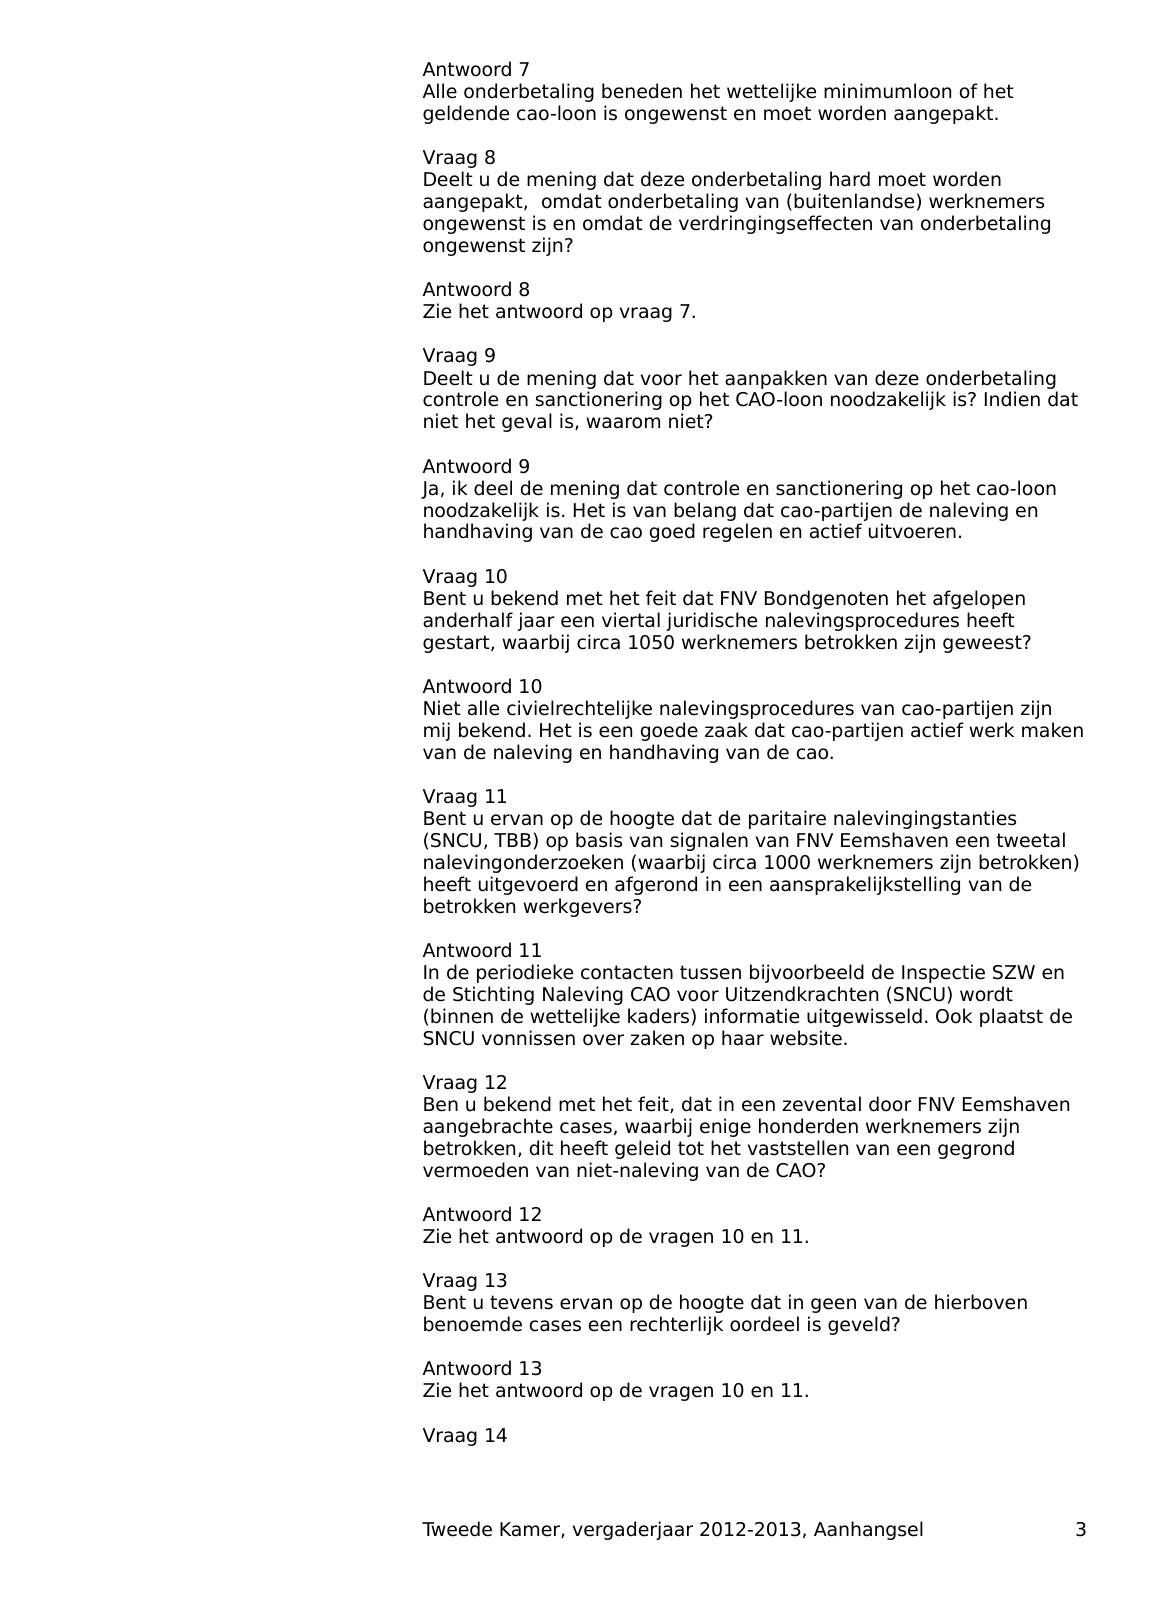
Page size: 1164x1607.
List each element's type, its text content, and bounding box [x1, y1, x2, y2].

text Antwoord 9 [422, 456, 1087, 477]
text Vraag 12 [422, 1072, 1087, 1094]
text Vraag 10 [422, 566, 1087, 588]
text Vraag 14 [422, 1424, 1087, 1446]
text Alle onderbetaling beneden het wettelijke minimumloon of het geldende cao-loon is ongewenst en moet worden aangepakt. [422, 81, 1087, 125]
text Antwoord 10 [422, 676, 1087, 698]
text Antwoord 8 [422, 279, 1087, 301]
text Vraag 11 [422, 786, 1087, 808]
text Deelt u de mening dat voor het aanpakken van deze onderbetaling controle en sanctionering op het CAO-loon noodzakelijk is? Indien dat niet het geval is, waarom niet? [422, 367, 1087, 433]
text Deelt u de mening dat deze onderbetaling hard moet worden aangepakt, omdat onderbetaling van (buitenlandse) werknemers ongewenst is en omdat de verdringingseffecten van onderbetaling ongewenst zijn? [422, 169, 1087, 257]
text Zie het antwoord op vraag 7. [422, 301, 1087, 323]
text Bent u tevens ervan op de hoogte dat in geen van de hierboven benoemde cases een rechterlijk oordeel is geveld? [422, 1292, 1087, 1336]
text Niet alle civielrechtelijke nalevingsprocedures van cao-partijen zijn mij bekend. Het is een goede zaak dat cao-partijen actief werk maken van de naleving en handhaving van de cao. [422, 698, 1087, 764]
text Vraag 9 [422, 345, 1087, 367]
text Antwoord 7 [422, 59, 1087, 81]
text In de periodieke contacten tussen bijvoorbeeld de Inspectie SZW en de Stichting Naleving CAO voor Uitzendkrachten (SNCU) wordt (binnen de wettelijke kaders) informatie uitgewisseld. Ook plaatst de SNCU vonnissen over zaken op haar website. [422, 962, 1087, 1050]
text Zie het antwoord op de vragen 10 en 11. [422, 1226, 1087, 1248]
text Zie het antwoord op de vragen 10 en 11. [422, 1380, 1087, 1402]
text Ja, ik deel de mening dat controle en sanctionering op het cao-loon noodzakelijk is. Het is van belang dat cao-partijen de naleving en handhaving van de cao goed regelen en actief uitvoeren. [422, 477, 1087, 543]
text Bent u ervan op de hoogte dat de paritaire nalevingingstanties (SNCU, TBB) op basis van signalen van FNV Eemshaven een tweetal nalevingonderzoeken (waarbij circa 1000 werknemers zijn betrokken) heeft uitgevoerd en afgerond in een aansprakelijkstelling van de betrokken werkgevers? [422, 808, 1087, 918]
text Vraag 13 [422, 1270, 1087, 1292]
text Antwoord 12 [422, 1204, 1087, 1226]
text Vraag 8 [422, 147, 1087, 169]
text Bent u bekend met het feit dat FNV Bondgenoten het afgelopen anderhalf jaar een viertal juridische nalevingsprocedures heeft gestart, waarbij circa 1050 werknemers betrokken zijn geweest? [422, 588, 1087, 653]
text Antwoord 13 [422, 1358, 1087, 1380]
text Ben u bekend met het feit, dat in een zevental door FNV Eemshaven aangebrachte cases, waarbij enige honderden werknemers zijn betrokken, dit heeft geleid tot het vaststellen van een gegrond vermoeden van niet-naleving van de CAO? [422, 1094, 1087, 1182]
text Antwoord 11 [422, 940, 1087, 962]
